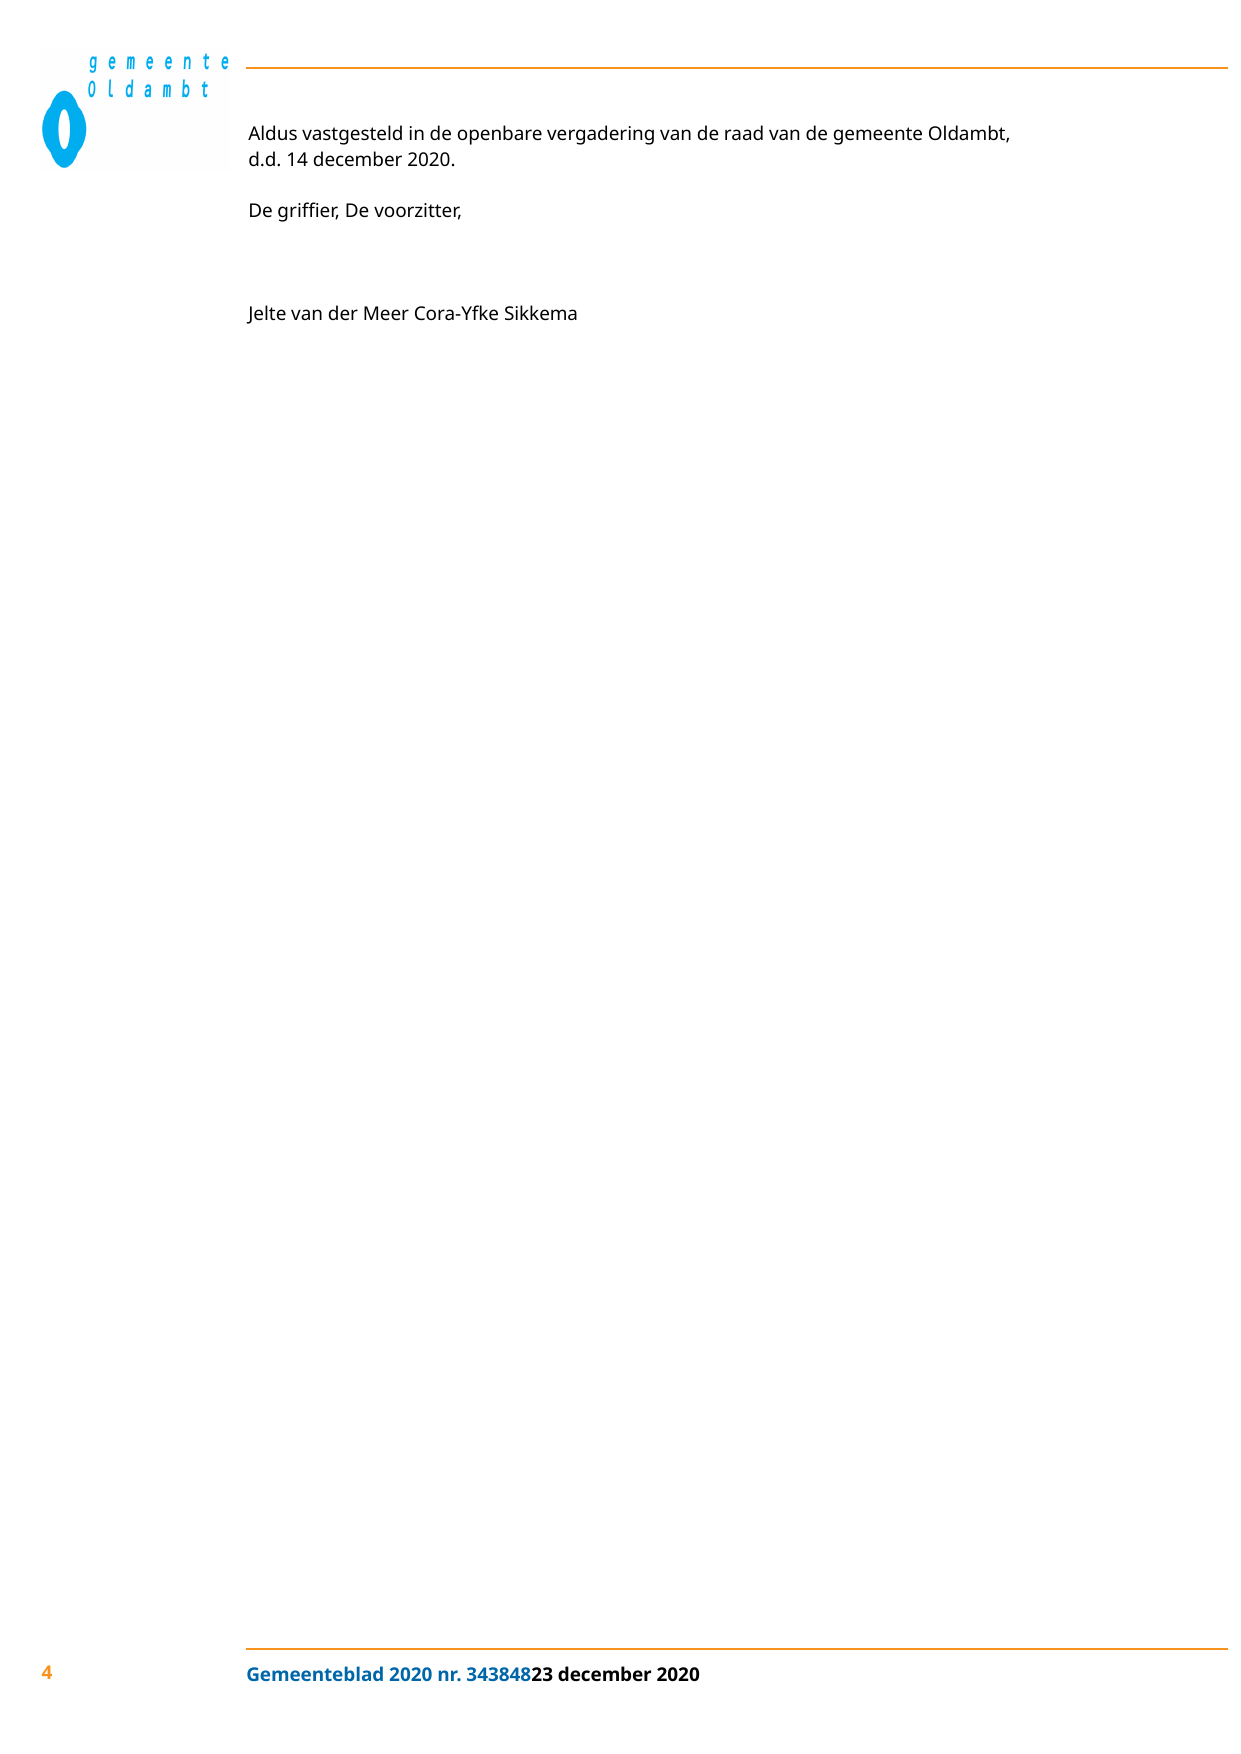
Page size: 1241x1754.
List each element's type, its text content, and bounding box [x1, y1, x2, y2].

text Jelte van der Meer Cora-Yfke Sikkema [248, 301, 1152, 326]
text Aldus vastgesteld in de openbare vergadering van de raad van de gemeente Oldambt, [248, 121, 1152, 146]
text d.d. 14 december 2020. [248, 146, 1152, 172]
picture [41, 47, 231, 172]
text De griffier, De voorzitter, [248, 198, 1152, 223]
